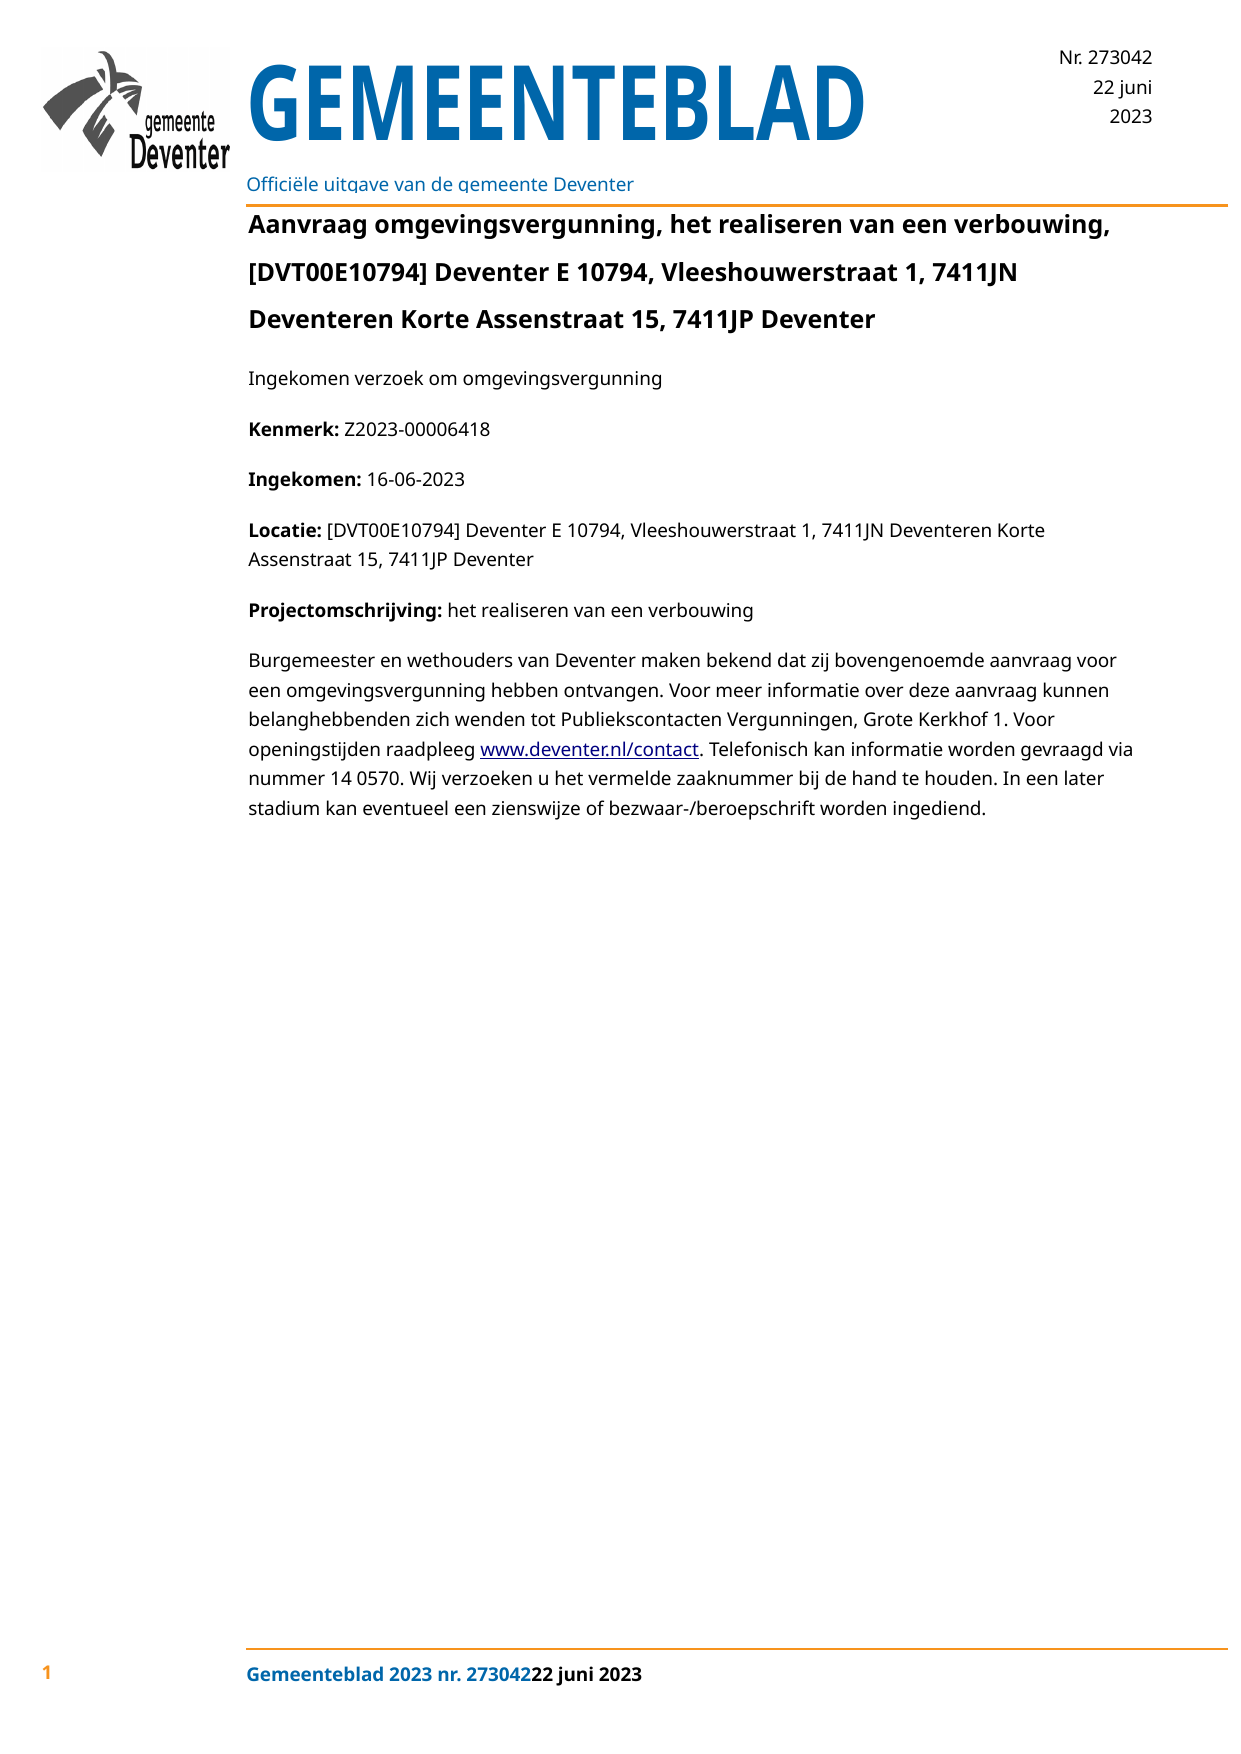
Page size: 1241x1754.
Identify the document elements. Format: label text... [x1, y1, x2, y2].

text Projectomschrijving: het realiseren van een verbouwing [248, 597, 1152, 622]
text Locatie: [DVT00E10794] Deventer E 10794, Vleeshouwerstraat 1, 7411JN Deventeren Korte Assenstraat 15, 7411JP Deventer [248, 517, 1152, 572]
text Aanvraag omgevingsvergunning, het realiseren van een verbouwing, [DVT00E10794] Deventer E 10794, Vleeshouwerstraat 1, 7411JN Deventeren Korte Assenstraat 15, 7411JP Deventer [248, 207, 1152, 336]
text Kenmerk: Z2023-00006418 [248, 416, 1152, 442]
text Ingekomen verzoek om omgevingsvergunning [248, 366, 1152, 391]
picture [41, 47, 231, 172]
text Burgemeester en wethouders van Deventer maken bekend dat zij bovengenoemde aanvraag voor een omgevingsvergunning hebben ontvangen. Voor meer informatie over deze aanvraag kunnen belanghebbenden zich wenden tot Publiekscontacten Vergunningen, Grote Kerkhof 1. Voor openingstijden raadpleeg www.deventer.nl/contact. Telefonisch kan informatie worden gevraagd via nummer 14 0570. Wij verzoeken u het vermelde zaaknummer bij de hand te houden. In een later stadium kan eventueel een zienswijze of bezwaar-/beroepschrift worden ingediend. [248, 647, 1152, 821]
text Ingekomen: 16-06-2023 [248, 466, 1152, 492]
